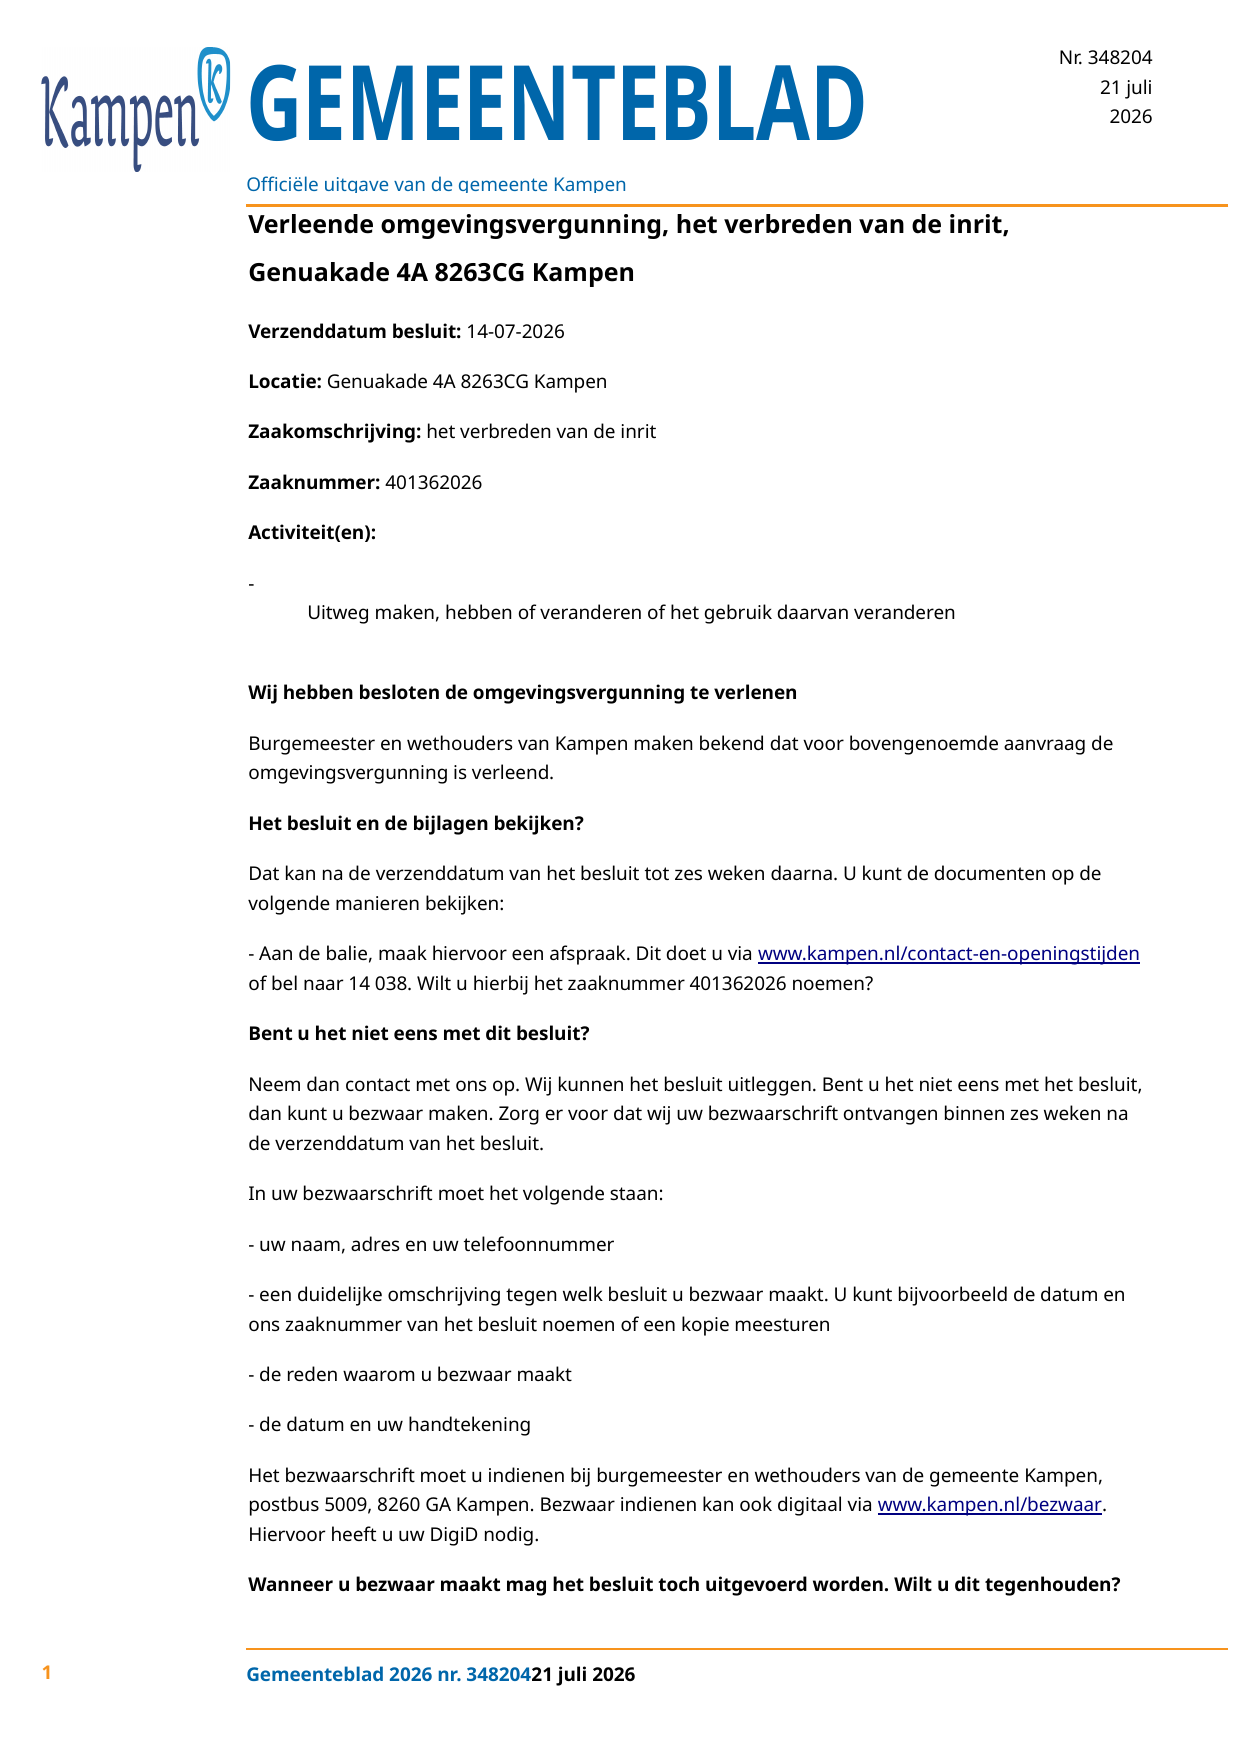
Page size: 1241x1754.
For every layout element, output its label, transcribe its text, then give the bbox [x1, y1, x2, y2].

list Uitweg maken, hebben of veranderen of het gebruik daarvan veranderen [248, 599, 1152, 625]
text Het besluit en de bijlagen bekijken? [248, 810, 1152, 836]
text - uw naam, adres en uw telefoonnummer [248, 1231, 1152, 1257]
text - de reden waarom u bezwaar maakt [248, 1361, 1152, 1387]
text Bent u het niet eens met dit besluit? [248, 1020, 1152, 1046]
text Het bezwaarschrift moet u indienen bij burgemeester en wethouders van de gemeente Kampen, postbus 5009, 8260 GA Kampen. Bezwaar indienen kan ook digitaal via www.kampen.nl/bezwaar. Hiervoor heeft u uw DigiD nodig. [248, 1462, 1152, 1547]
text Neem dan contact met ons op. Wij kunnen het besluit uitleggen. Bent u het niet eens met het besluit, dan kunt u bezwaar maken. Zorg er voor dat wij uw bezwaarschrift ontvangen binnen zes weken na de verzenddatum van het besluit. [248, 1071, 1152, 1156]
text - de datum en uw handtekening [248, 1412, 1152, 1437]
text Locatie: Genuakade 4A 8263CG Kampen [248, 368, 1152, 394]
text Burgemeester en wethouders van Kampen maken bekend dat voor bovengenoemde aanvraag de omgevingsvergunning is verleend. [248, 730, 1152, 785]
text Zaakomschrijving: het verbreden van de inrit [248, 419, 1152, 444]
text Wij hebben besloten de omgevingsvergunning te verlenen [248, 679, 1152, 705]
picture [41, 47, 231, 172]
text - Aan de balie, maak hiervoor een afspraak. Dit doet u via www.kampen.nl/contact-en-openingstijden of bel naar 14 038. Wilt u hierbij het zaaknummer 401362026 noemen? [248, 940, 1152, 996]
text Dat kan na de verzenddatum van het besluit tot zes weken daarna. U kunt de documenten op de volgende manieren bekijken: [248, 860, 1152, 916]
text Wanneer u bezwaar maakt mag het besluit toch uitgevoerd worden. Wilt u dit tegenhouden? [248, 1572, 1152, 1597]
text In uw bezwaarschrift moet het volgende staan: [248, 1180, 1152, 1206]
text - een duidelijke omschrijving tegen welk besluit u bezwaar maakt. U kunt bijvoorbeeld de datum en ons zaaknummer van het besluit noemen of een kopie meesturen [248, 1281, 1152, 1337]
text Zaaknummer: 401362026 [248, 469, 1152, 495]
text Verleende omgevingsvergunning, het verbreden van de inrit, Genuakade 4A 8263CG Kampen [248, 207, 1152, 288]
text Activiteit(en): [248, 519, 1152, 545]
text Verzenddatum besluit: 14-07-2026 [248, 318, 1152, 344]
